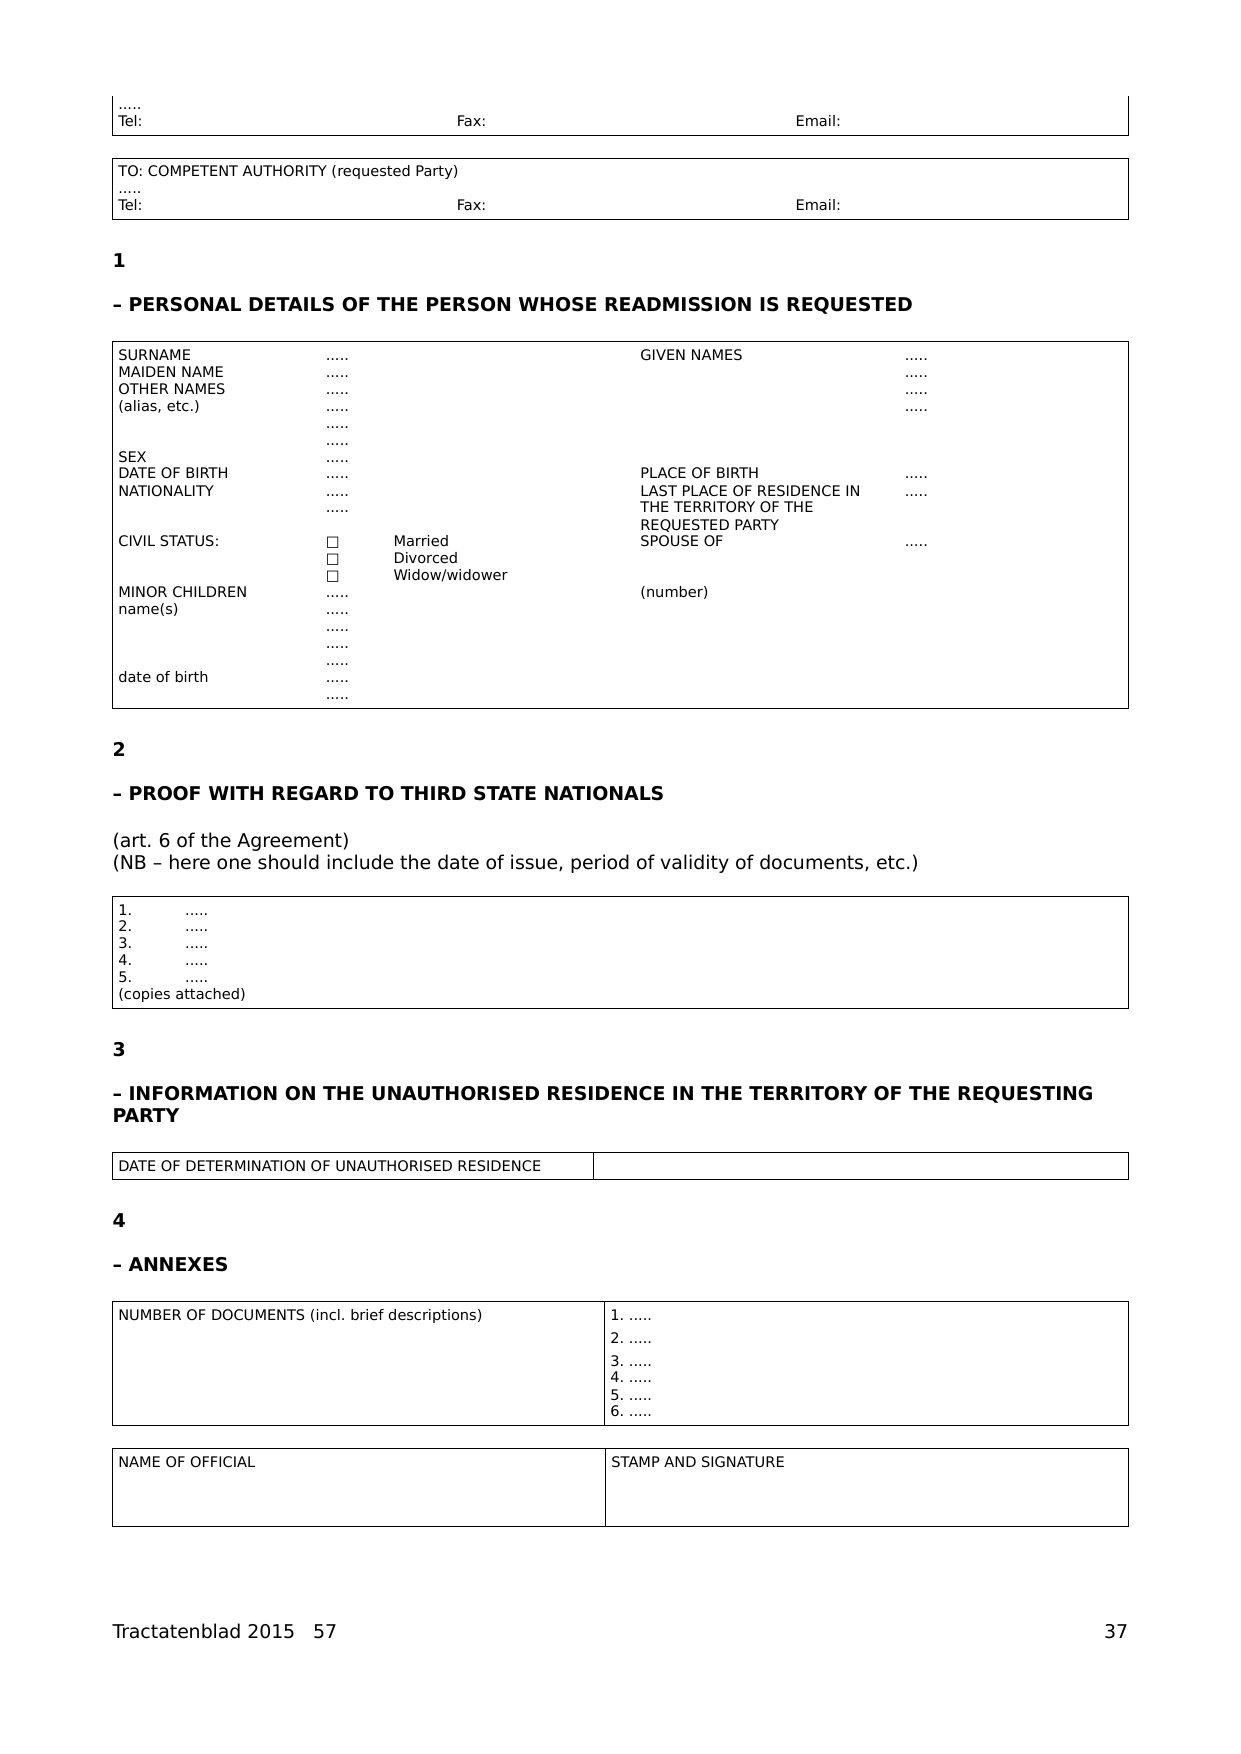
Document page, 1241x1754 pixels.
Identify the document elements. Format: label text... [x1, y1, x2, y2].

table_cell ..... [899, 465, 1128, 482]
table_cell [634, 415, 898, 431]
table_cell [606, 1488, 1128, 1504]
table_cell 3. [113, 935, 179, 952]
table_cell Tel: [113, 113, 281, 134]
table_header GIVEN NAMES [634, 342, 898, 363]
table_cell [113, 550, 320, 567]
table_cell ..... [320, 398, 634, 414]
table_cell [113, 652, 320, 669]
table_cell [899, 618, 1128, 635]
table_cell [113, 686, 320, 708]
table_cell Email: [789, 113, 959, 134]
table_cell [113, 1369, 604, 1386]
table_cell [281, 197, 451, 219]
text (art. 6 of the Agreement) [112, 830, 1128, 852]
table_cell SEX [113, 449, 320, 465]
table_cell [899, 601, 1128, 618]
table_cell ..... [899, 381, 1128, 397]
table_cell 6. ..... [605, 1403, 1128, 1425]
table_cell [634, 381, 898, 397]
table_cell SPOUSE OF [634, 533, 898, 550]
table_cell Divorced [388, 550, 634, 567]
table_cell ..... [113, 96, 1128, 113]
table_cell [113, 1488, 605, 1504]
table_cell □ [320, 533, 387, 550]
table_cell [959, 113, 1128, 134]
table_cell [634, 567, 898, 584]
table_cell [113, 1403, 604, 1425]
table_cell [899, 567, 1128, 584]
table_cell [899, 550, 1128, 567]
table_cell ..... [179, 918, 1128, 935]
table_cell (number) [634, 584, 898, 601]
table_cell [634, 686, 898, 708]
table_cell ..... [320, 364, 634, 381]
table_cell Fax: [451, 113, 620, 134]
table_cell [899, 431, 1128, 448]
table_cell 5. ..... [605, 1386, 1128, 1403]
table_cell date of birth [113, 669, 320, 686]
table_cell ..... [320, 431, 634, 448]
table_cell Email: [789, 197, 959, 219]
table_header DATE OF DETERMINATION OF UNAUTHORISED RESIDENCE [113, 1153, 593, 1179]
table_cell [113, 1471, 605, 1488]
table_cell ..... ..... [320, 483, 634, 533]
table_cell 2. ..... [605, 1324, 1128, 1347]
table_cell (alias, etc.) [113, 398, 320, 414]
table_cell [113, 1386, 604, 1403]
table_cell [634, 398, 898, 414]
table_cell [634, 635, 898, 652]
table_cell ..... [320, 669, 634, 686]
table_cell NATIONALITY [113, 483, 320, 533]
table_cell DATE OF BIRTH [113, 465, 320, 482]
table_header 1. ..... [605, 1302, 1128, 1324]
table_cell [634, 652, 898, 669]
table_cell Married [388, 533, 634, 550]
table_cell □ [320, 567, 387, 584]
table_cell [620, 113, 789, 134]
table_cell ..... [320, 465, 634, 482]
table_header [594, 1153, 1128, 1179]
table_cell name(s) [113, 601, 320, 618]
table_cell [899, 635, 1128, 652]
table_cell ..... [179, 969, 1128, 986]
table_cell 2. [113, 918, 179, 935]
subtitle 1 – PERSONAL DETAILS OF THE PERSON WHOSE READMISSION IS REQUESTED [112, 250, 1128, 316]
table_cell CIVIL STATUS: [113, 533, 320, 550]
subtitle 4 – ANNEXES [112, 1210, 1128, 1276]
table_cell ..... [320, 584, 634, 601]
table_cell Widow/widower [388, 567, 634, 584]
table_cell [606, 1471, 1128, 1488]
table_cell ..... [899, 533, 1128, 550]
table_header SURNAME [113, 342, 320, 363]
text (NB – here one should include the date of issue, period of validity of documents, etc.) [112, 852, 1128, 874]
table_cell ..... [179, 952, 1128, 969]
table_cell [634, 618, 898, 635]
table_cell [113, 1505, 605, 1526]
table_cell [113, 431, 320, 448]
table_cell [634, 669, 898, 686]
table_header ..... [179, 897, 1128, 918]
table_cell MINOR CHILDREN [113, 584, 320, 601]
table_header ..... [320, 342, 634, 363]
table_header TO: COMPETENT AUTHORITY (requested Party) [113, 159, 1128, 180]
table_cell Fax: [451, 197, 620, 219]
table_cell [634, 601, 898, 618]
table_cell □ [320, 550, 387, 567]
table_cell ..... [320, 415, 634, 431]
table_cell 4. ..... [605, 1369, 1128, 1386]
table_cell ..... [320, 652, 634, 669]
table_cell [899, 584, 1128, 601]
subtitle 3 – INFORMATION ON THE UNAUTHORISED RESIDENCE IN THE TERRITORY OF THE REQUESTING PARTY [112, 1039, 1128, 1127]
table_cell ..... [899, 364, 1128, 381]
table_cell [281, 113, 451, 134]
table_cell [113, 618, 320, 635]
table_cell [899, 686, 1128, 708]
table_cell ..... [899, 483, 1128, 533]
table_cell 3. ..... [605, 1347, 1128, 1369]
table_cell [634, 364, 898, 381]
table_cell OTHER NAMES [113, 381, 320, 397]
table_cell ..... [320, 618, 634, 635]
table_cell Tel: [113, 197, 281, 219]
table_cell ..... [320, 449, 634, 465]
table_cell MAIDEN NAME [113, 364, 320, 381]
table_cell [899, 449, 1128, 465]
table_cell [899, 415, 1128, 431]
table_cell ..... [179, 935, 1128, 952]
table_cell (copies attached) [113, 986, 1128, 1008]
table_cell 4. [113, 952, 179, 969]
table_header ..... [899, 342, 1128, 363]
table_header 1. [113, 897, 179, 918]
table_cell ..... [320, 601, 634, 618]
table_cell [113, 415, 320, 431]
table_cell ..... [320, 686, 634, 708]
table_cell [113, 567, 320, 584]
table_cell ..... [320, 381, 634, 397]
table_header NAME OF OFFICIAL [113, 1449, 605, 1471]
table_header STAMP AND SIGNATURE [606, 1449, 1128, 1471]
table_cell [620, 197, 789, 219]
table_cell PLACE OF BIRTH [634, 465, 898, 482]
table_cell [634, 449, 898, 465]
table_cell [113, 635, 320, 652]
table_cell [899, 669, 1128, 686]
table_cell ..... [113, 180, 1128, 197]
table_cell [634, 431, 898, 448]
table_cell ..... [320, 635, 634, 652]
table_cell LAST PLACE OF RESIDENCE IN THE TERRITORY OF THE REQUESTED PARTY [634, 483, 898, 533]
subtitle 2 – PROOF WITH REGARD TO THIRD STATE NATIONALS [112, 739, 1128, 805]
table_cell [606, 1505, 1128, 1526]
table_cell [899, 652, 1128, 669]
table_cell 5. [113, 969, 179, 986]
table_header NUMBER OF DOCUMENTS (incl. brief descriptions) [113, 1302, 604, 1369]
table_cell [959, 197, 1128, 219]
table_cell [634, 550, 898, 567]
table_cell ..... [899, 398, 1128, 414]
